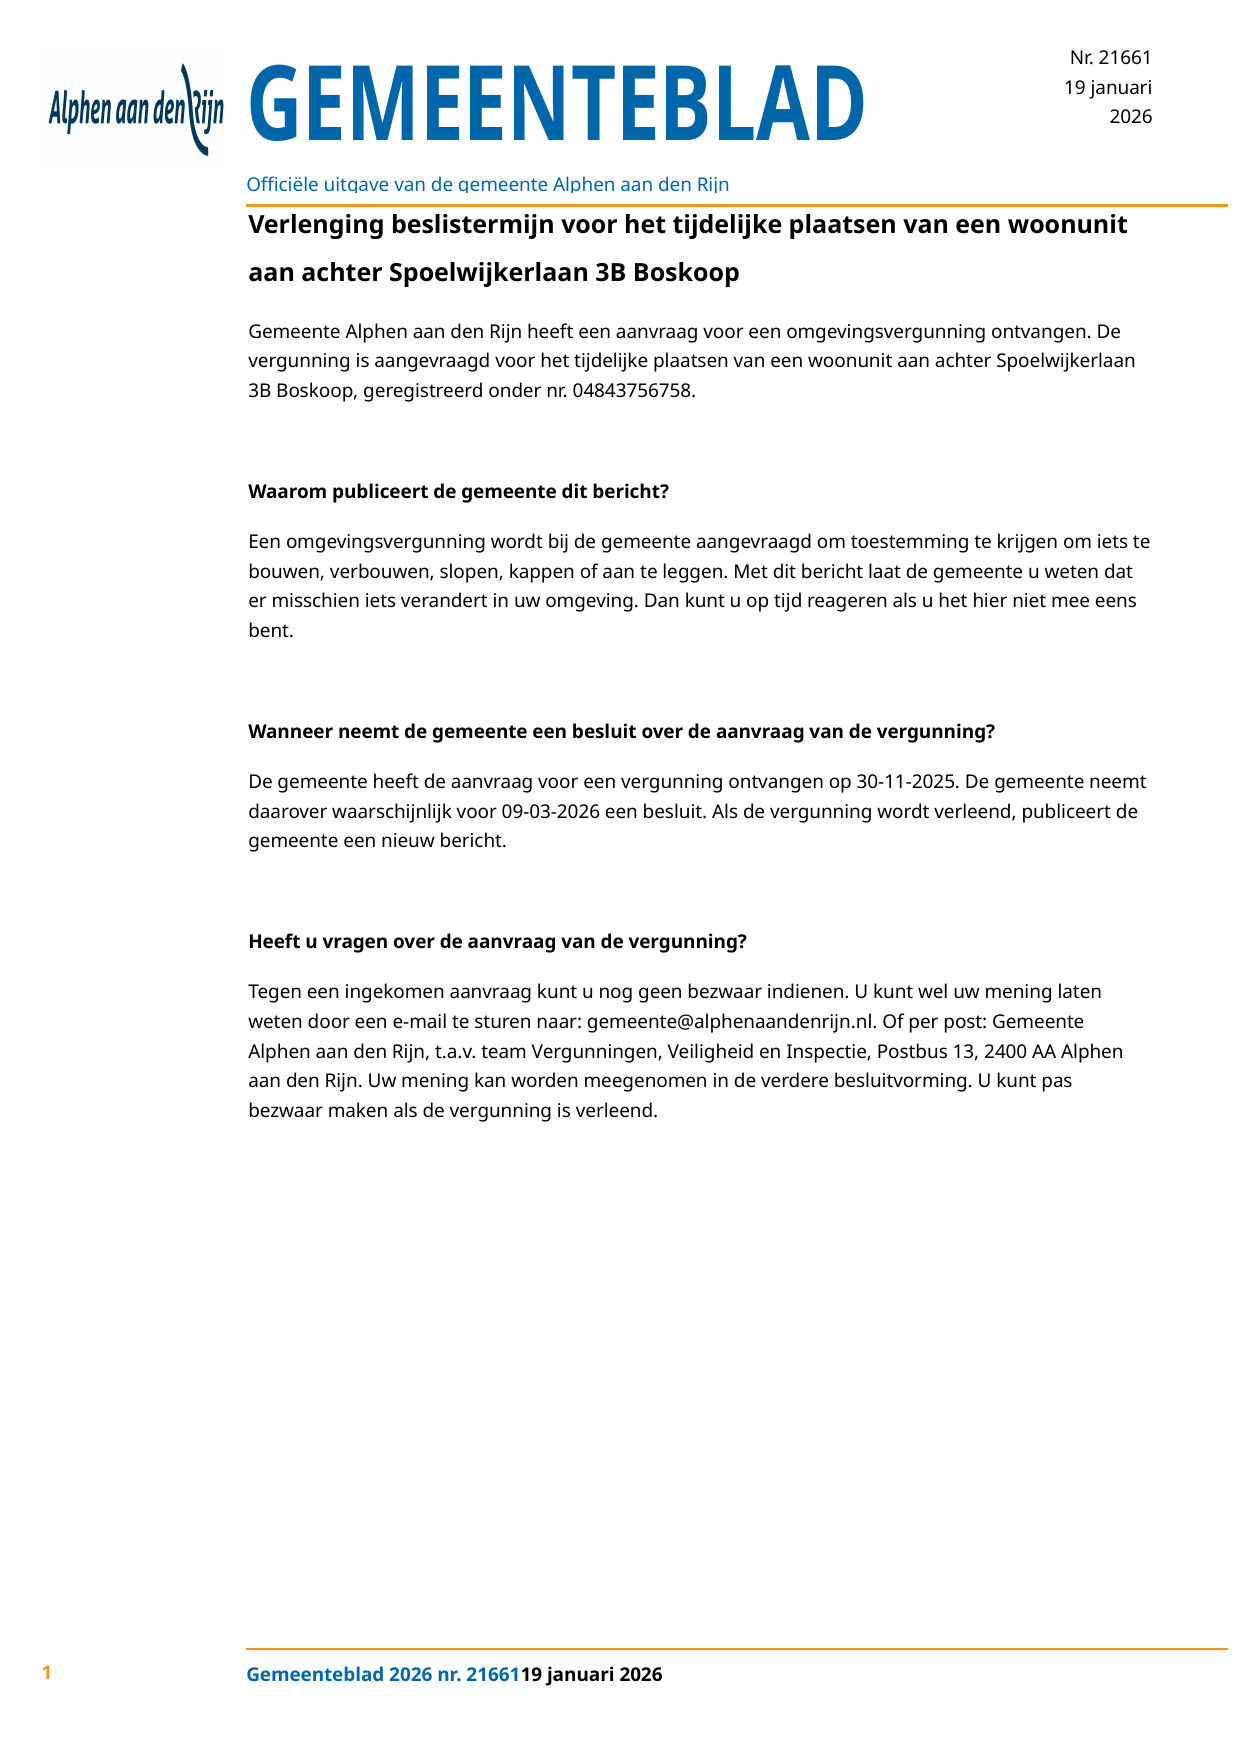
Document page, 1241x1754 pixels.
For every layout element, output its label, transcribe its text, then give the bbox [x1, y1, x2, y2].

text Verlenging beslistermijn voor het tijdelijke plaatsen van een woonunit aan achter Spoelwijkerlaan 3B Boskoop [248, 207, 1152, 288]
text Gemeente Alphen aan den Rijn heeft een aanvraag voor een omgevingsvergunning ontvangen. De vergunning is aangevraagd voor het tijdelijke plaatsen van een woonunit aan achter Spoelwijkerlaan 3B Boskoop, geregistreerd onder nr. 04843756758. [248, 318, 1152, 403]
picture [41, 47, 231, 172]
text Een omgevingsvergunning wordt bij de gemeente aangevraagd om toestemming te krijgen om iets te bouwen, verbouwen, slopen, kappen of aan te leggen. Met dit bericht laat de gemeente u weten dat er misschien iets verandert in uw omgeving. Dan kunt u op tijd reageren als u het hier niet mee eens bent. [248, 528, 1152, 643]
text Heeft u vragen over de aanvraag van de vergunning? [248, 928, 1152, 954]
text De gemeente heeft de aanvraag voor een vergunning ontvangen op 30-11-2025. De gemeente neemt daarover waarschijnlijk voor 09-03-2026 een besluit. Als de vergunning wordt verleend, publiceert de gemeente een nieuw bericht. [248, 768, 1152, 853]
text Waarom publiceert de gemeente dit bericht? [248, 478, 1152, 504]
text Wanneer neemt de gemeente een besluit over de aanvraag van de vergunning? [248, 718, 1152, 744]
text Tegen een ingekomen aanvraag kunt u nog geen bezwaar indienen. U kunt wel uw mening laten weten door een e-mail te sturen naar: gemeente@alphenaandenrijn.nl. Of per post: Gemeente Alphen aan den Rijn, t.a.v. team Vergunningen, Veiligheid en Inspectie, Postbus 13, 2400 AA Alphen aan den Rijn. Uw mening kan worden meegenomen in de verdere besluitvorming. U kunt pas bezwaar maken als de vergunning is verleend. [248, 979, 1152, 1123]
